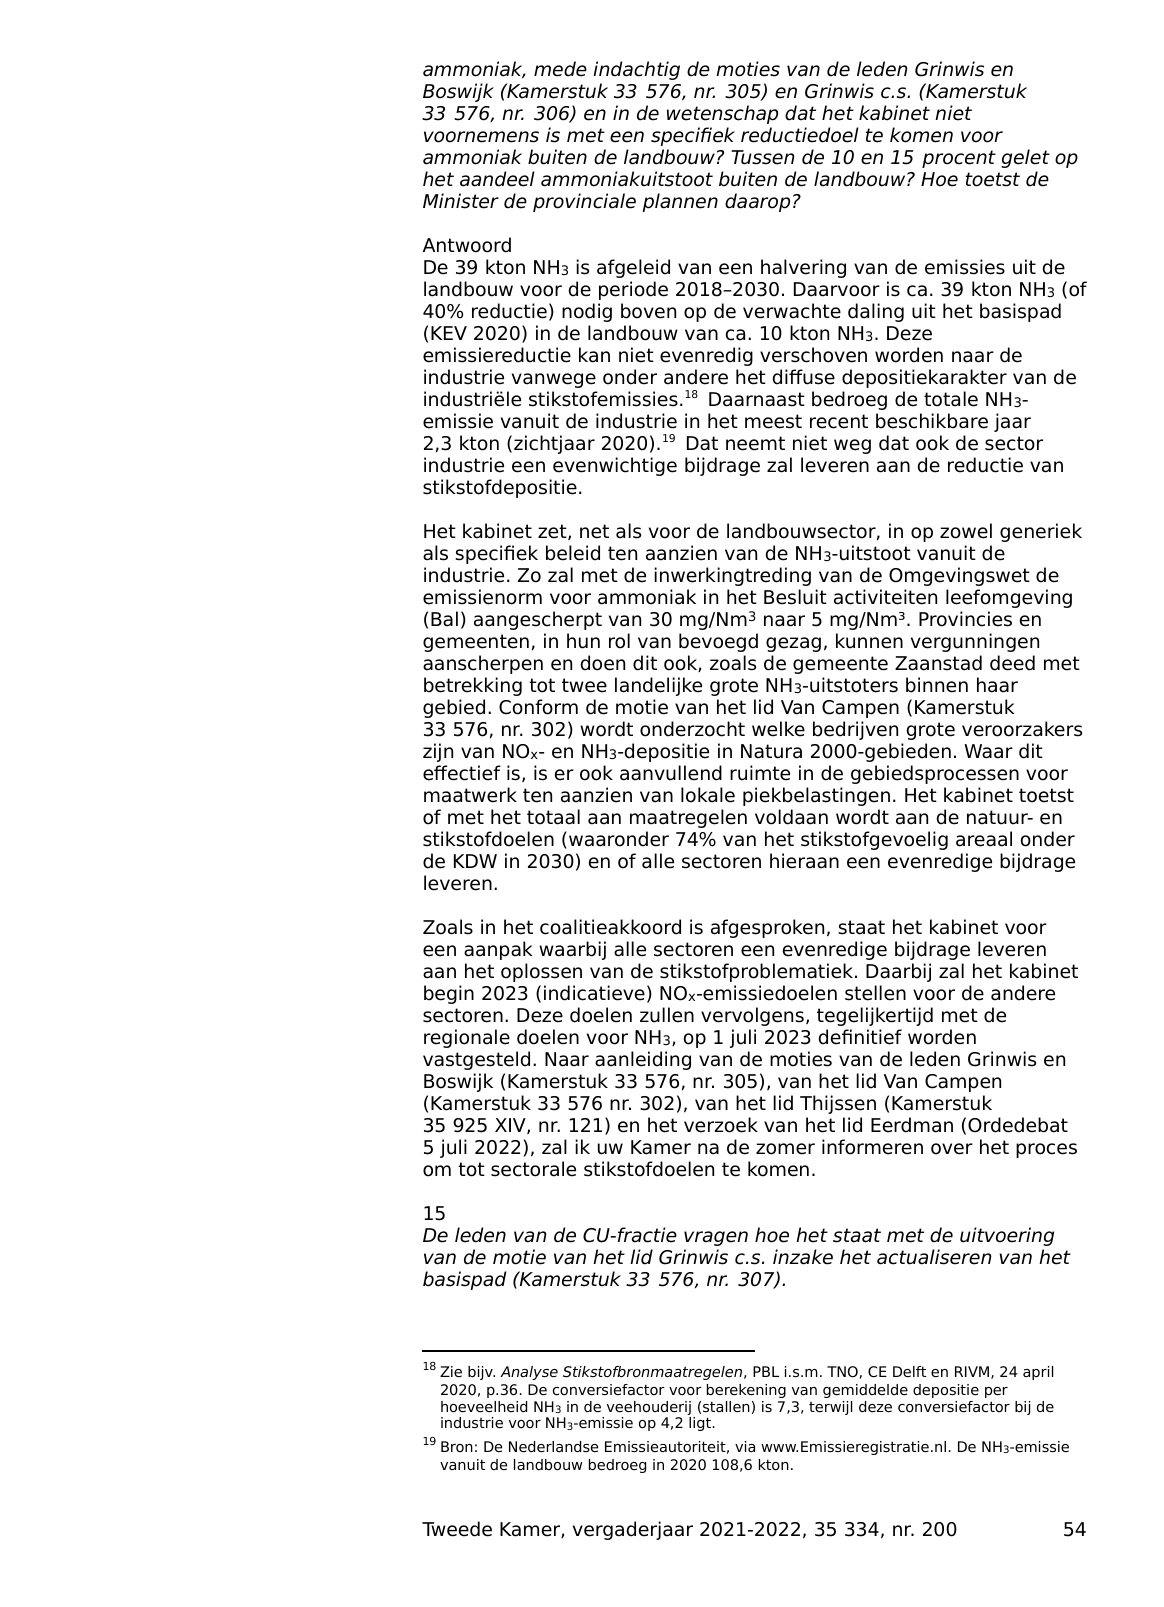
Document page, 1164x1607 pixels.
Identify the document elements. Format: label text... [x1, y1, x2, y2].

text 15 [422, 1203, 1087, 1225]
text Zie bijv. Analyse Stikstofbronmaatregelen, PBL i.s.m. TNO, CE Delft en RIVM, 24 april 2020, p.36. De conversiefactor voor berekening van gemiddelde depositie per hoeveelheid NH3 in de veehouderij (stallen) is 7,3, terwijl deze conversiefactor bij de industrie voor NH3-emissie op 4,2 ligt. [422, 1360, 1087, 1432]
text De 39 kton NH3 is afgeleid van een halvering van de emissies uit de landbouw voor de periode 2018–2030. Daarvoor is ca. 39 kton NH3 (of 40% reductie) nodig boven op de verwachte daling uit het basispad (KEV 2020) in de landbouw van ca. 10 kton NH3. Deze emissiereductie kan niet evenredig verschoven worden naar de industrie vanwege onder andere het diffuse depositiekarakter van de industriële stikstofemissies. Daarnaast bedroeg de totale NH3-emissie vanuit de industrie in het meest recent beschikbare jaar 2,3 kton (zichtjaar 2020). Dat neemt niet weg dat ook de sector industrie een evenwichtige bijdrage zal leveren aan de reductie van stikstofdepositie. [422, 257, 1087, 499]
text Antwoord [422, 235, 1087, 257]
text Bron: De Nederlandse Emissieautoriteit, via www.Emissieregistratie.nl. De NH3-emissie vanuit de landbouw bedroeg in 2020 108,6 kton. [422, 1435, 1087, 1474]
text ammoniak, mede indachtig de moties van de leden Grinwis en Boswijk (Kamerstuk 33 576, nr. 305) en Grinwis c.s. (Kamerstuk 33 576, nr. 306) en in de wetenschap dat het kabinet niet voornemens is met een specifiek reductiedoel te komen voor ammoniak buiten de landbouw? Tussen de 10 en 15 procent gelet op het aandeel ammoniakuitstoot buiten de landbouw? Hoe toetst de Minister de provinciale plannen daarop? [422, 59, 1087, 213]
text Het kabinet zet, net als voor de landbouwsector, in op zowel generiek als specifiek beleid ten aanzien van de NH3-uitstoot vanuit de industrie. Zo zal met de inwerkingtreding van de Omgevingswet de emissienorm voor ammoniak in het Besluit activiteiten leefomgeving (Bal) aangescherpt van 30 mg/Nm3 naar 5 mg/Nm³. Provincies en gemeenten, in hun rol van bevoegd gezag, kunnen vergunningen aanscherpen en doen dit ook, zoals de gemeente Zaanstad deed met betrekking tot twee landelijke grote NH3-uitstoters binnen haar gebied. Conform de motie van het lid Van Campen (Kamerstuk 33 576, nr. 302) wordt onderzocht welke bedrijven grote veroorzakers zijn van NOx- en NH3-depositie in Natura 2000-gebieden. Waar dit effectief is, is er ook aanvullend ruimte in de gebiedsprocessen voor maatwerk ten aanzien van lokale piekbelastingen. Het kabinet toetst of met het totaal aan maatregelen voldaan wordt aan de natuur- en stikstofdoelen (waaronder 74% van het stikstofgevoelig areaal onder de KDW in 2030) en of alle sectoren hieraan een evenredige bijdrage leveren. [422, 521, 1087, 895]
text Zoals in het coalitieakkoord is afgesproken, staat het kabinet voor een aanpak waarbij alle sectoren een evenredige bijdrage leveren aan het oplossen van de stikstofproblematiek. Daarbij zal het kabinet begin 2023 (indicatieve) NOx-emissiedoelen stellen voor de andere sectoren. Deze doelen zullen vervolgens, tegelijkertijd met de regionale doelen voor NH3, op 1 juli 2023 definitief worden vastgesteld. Naar aanleiding van de moties van de leden Grinwis en Boswijk (Kamerstuk 33 576, nr. 305), van het lid Van Campen (Kamerstuk 33 576 nr. 302), van het lid Thijssen (Kamerstuk 35 925 XIV, nr. 121) en het verzoek van het lid Eerdman (Ordedebat 5 juli 2022), zal ik uw Kamer na de zomer informeren over het proces om tot sectorale stikstofdoelen te komen. [422, 917, 1087, 1181]
text De leden van de CU-fractie vragen hoe het staat met de uitvoering van de motie van het lid Grinwis c.s. inzake het actualiseren van het basispad (Kamerstuk 33 576, nr. 307). [422, 1225, 1087, 1291]
